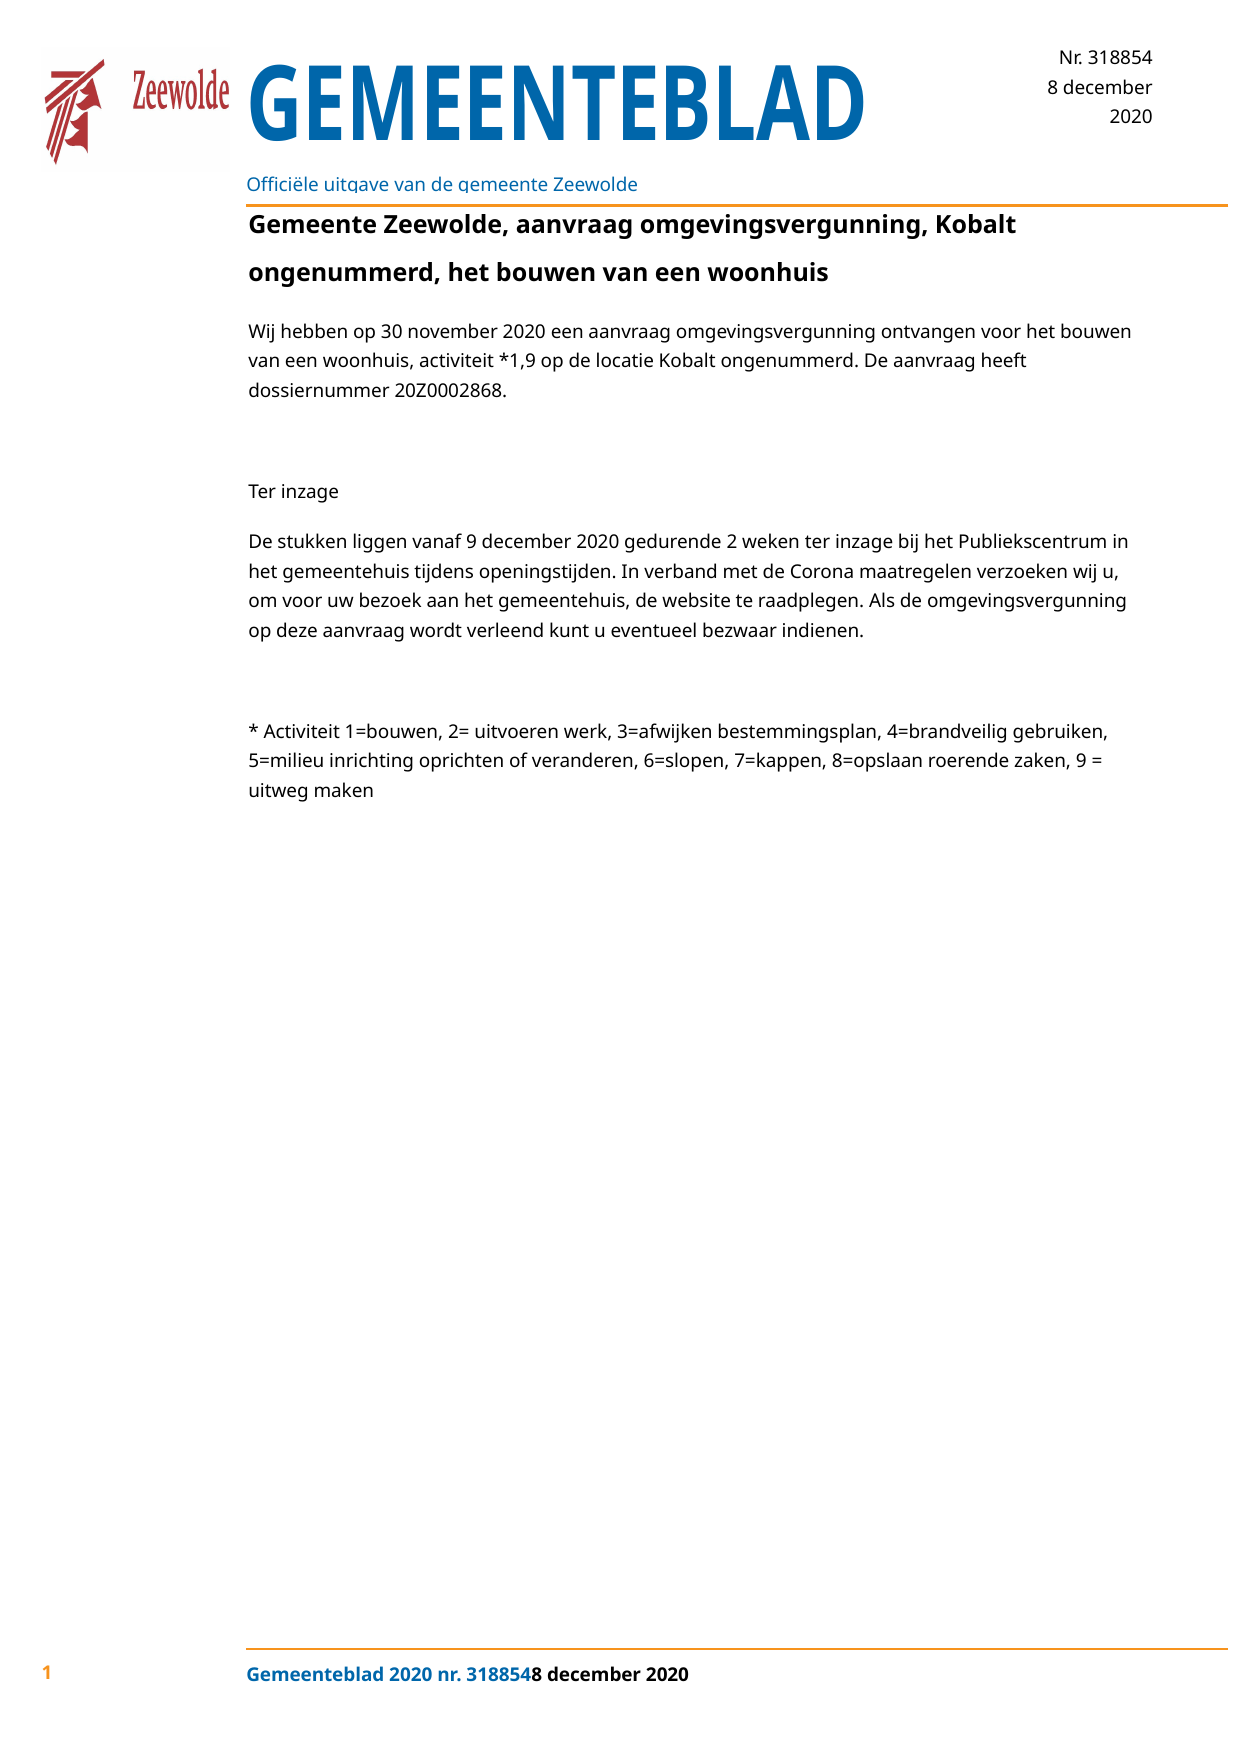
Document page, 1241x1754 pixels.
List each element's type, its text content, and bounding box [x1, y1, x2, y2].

text Gemeente Zeewolde, aanvraag omgevingsvergunning, Kobalt ongenummerd, het bouwen van een woonhuis [248, 207, 1152, 288]
picture [41, 47, 231, 172]
text Wij hebben op 30 november 2020 een aanvraag omgevingsvergunning ontvangen voor het bouwen van een woonhuis, activiteit *1,9 op de locatie Kobalt ongenummerd. De aanvraag heeft dossiernummer 20Z0002868. [248, 318, 1152, 403]
text * Activiteit 1=bouwen, 2= uitvoeren werk, 3=afwijken bestemmingsplan, 4=brandveilig gebruiken, 5=milieu inrichting oprichten of veranderen, 6=slopen, 7=kappen, 8=opslaan roerende zaken, 9 = uitweg maken [248, 718, 1152, 803]
text De stukken liggen vanaf 9 december 2020 gedurende 2 weken ter inzage bij het Publiekscentrum in het gemeentehuis tijdens openingstijden. In verband met de Corona maatregelen verzoeken wij u, om voor uw bezoek aan het gemeentehuis, de website te raadplegen. Als de omgevingsvergunning op deze aanvraag wordt verleend kunt u eventueel bezwaar indienen. [248, 528, 1152, 643]
text Ter inzage [248, 478, 1152, 504]
